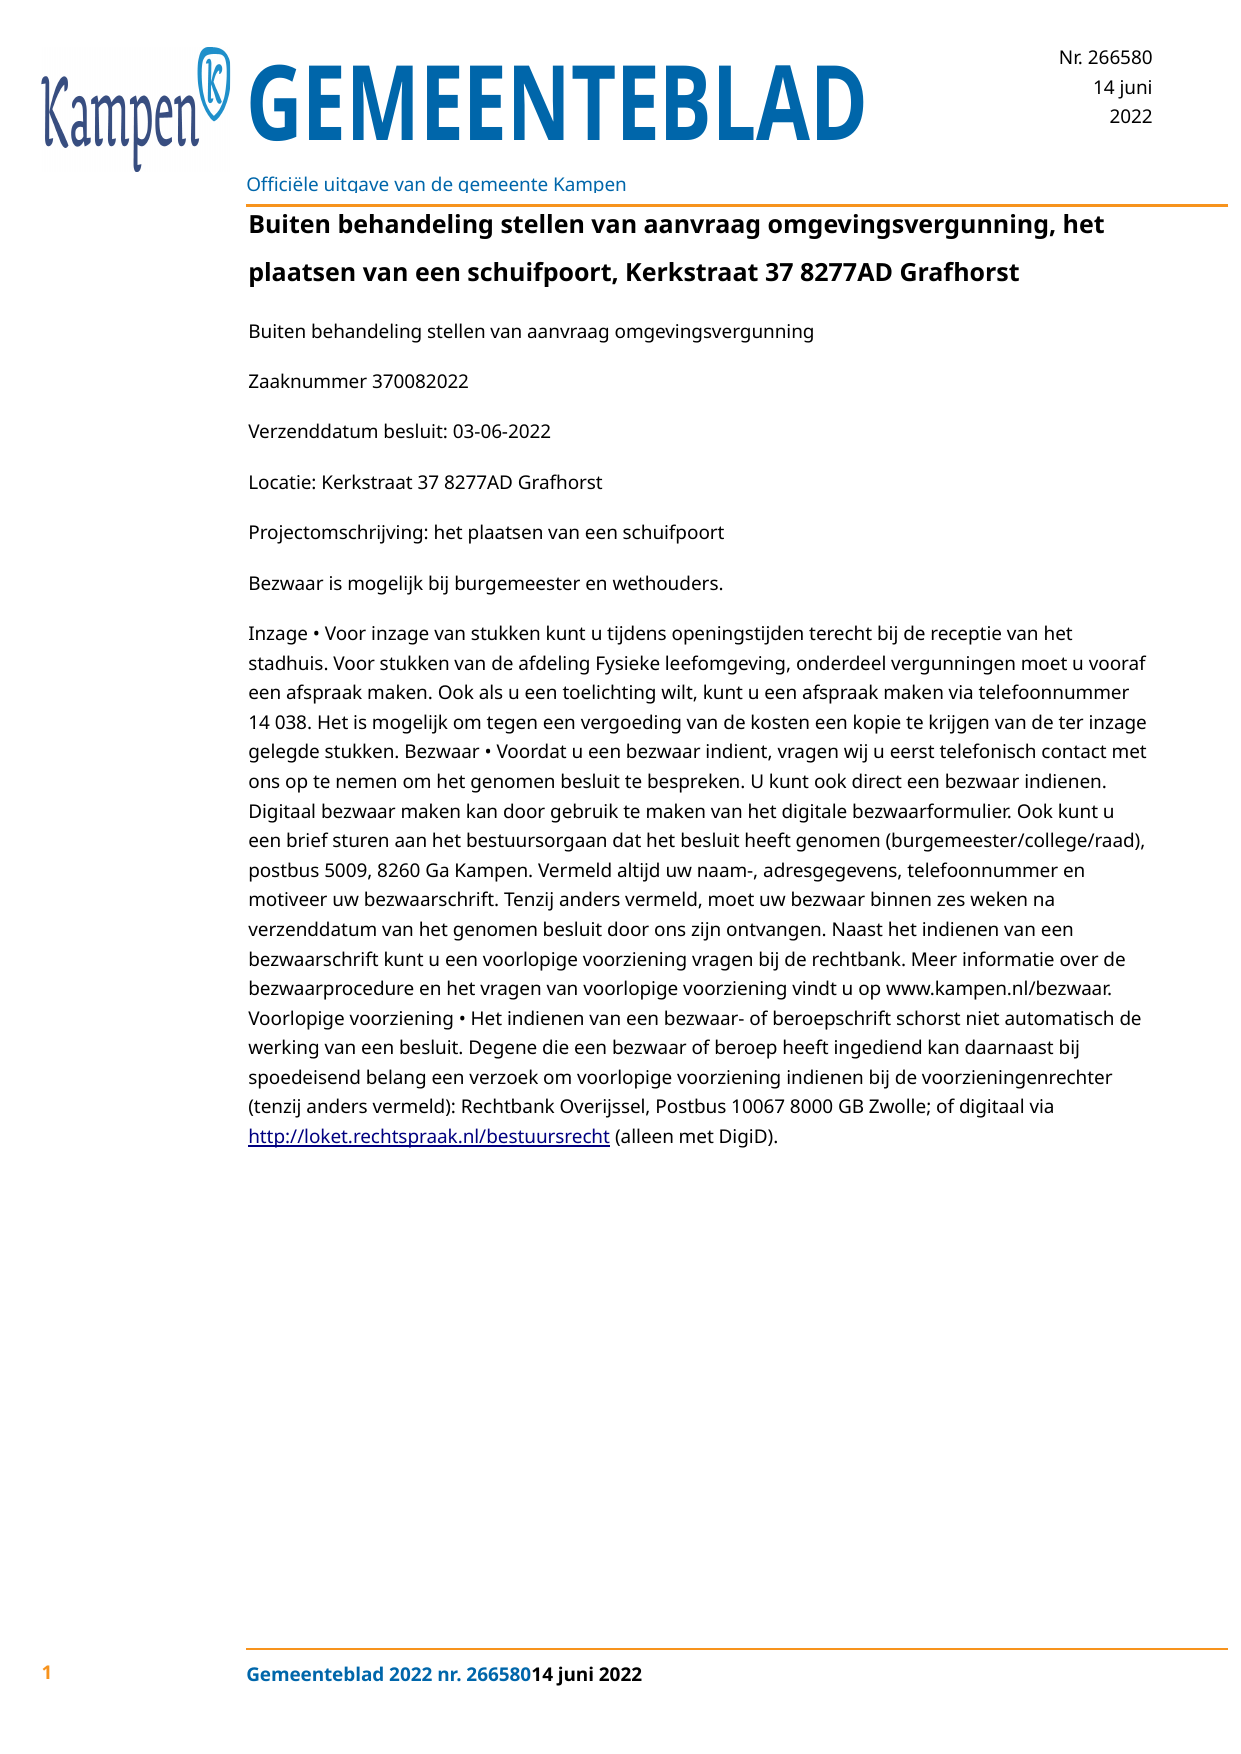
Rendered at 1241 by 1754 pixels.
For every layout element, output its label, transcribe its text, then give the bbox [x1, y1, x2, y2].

text Bezwaar is mogelijk bij burgemeester en wethouders. [248, 570, 1152, 596]
picture [41, 47, 231, 172]
text Inzage • Voor inzage van stukken kunt u tijdens openingstijden terecht bij de receptie van het stadhuis. Voor stukken van de afdeling Fysieke leefomgeving, onderdeel vergunningen moet u vooraf een afspraak maken. Ook als u een toelichting wilt, kunt u een afspraak maken via telefoonnummer 14 038. Het is mogelijk om tegen een vergoeding van de kosten een kopie te krijgen van de ter inzage gelegde stukken. Bezwaar • Voordat u een bezwaar indient, vragen wij u eerst telefonisch contact met ons op te nemen om het genomen besluit te bespreken. U kunt ook direct een bezwaar indienen. Digitaal bezwaar maken kan door gebruik te maken van het digitale bezwaarformulier. Ook kunt u een brief sturen aan het bestuursorgaan dat het besluit heeft genomen (burgemeester/college/raad), postbus 5009, 8260 Ga Kampen. Vermeld altijd uw naam-, adresgegevens, telefoonnummer en motiveer uw bezwaarschrift. Tenzij anders vermeld, moet uw bezwaar binnen zes weken na verzenddatum van het genomen besluit door ons zijn ontvangen. Naast het indienen van een bezwaarschrift kunt u een voorlopige voorziening vragen bij de rechtbank. Meer informatie over de bezwaarprocedure en het vragen van voorlopige voorziening vindt u op www.kampen.nl/bezwaar. Voorlopige voorziening • Het indienen van een bezwaar- of beroepschrift schorst niet automatisch de werking van een besluit. Degene die een bezwaar of beroep heeft ingediend kan daarnaast bij spoedeisend belang een verzoek om voorlopige voorziening indienen bij de voorzieningenrechter (tenzij anders vermeld): Rechtbank Overijssel, Postbus 10067 8000 GB Zwolle; of digitaal via http://loket.rechtspraak.nl/bestuursrecht (alleen met DigiD). [248, 620, 1152, 1149]
text Zaaknummer 370082022 [248, 368, 1152, 394]
text Buiten behandeling stellen van aanvraag omgevingsvergunning [248, 318, 1152, 344]
text Locatie: Kerkstraat 37 8277AD Grafhorst [248, 469, 1152, 495]
text Projectomschrijving: het plaatsen van een schuifpoort [248, 519, 1152, 545]
text Buiten behandeling stellen van aanvraag omgevingsvergunning, het plaatsen van een schuifpoort, Kerkstraat 37 8277AD Grafhorst [248, 207, 1152, 288]
text Verzenddatum besluit: 03-06-2022 [248, 419, 1152, 444]
